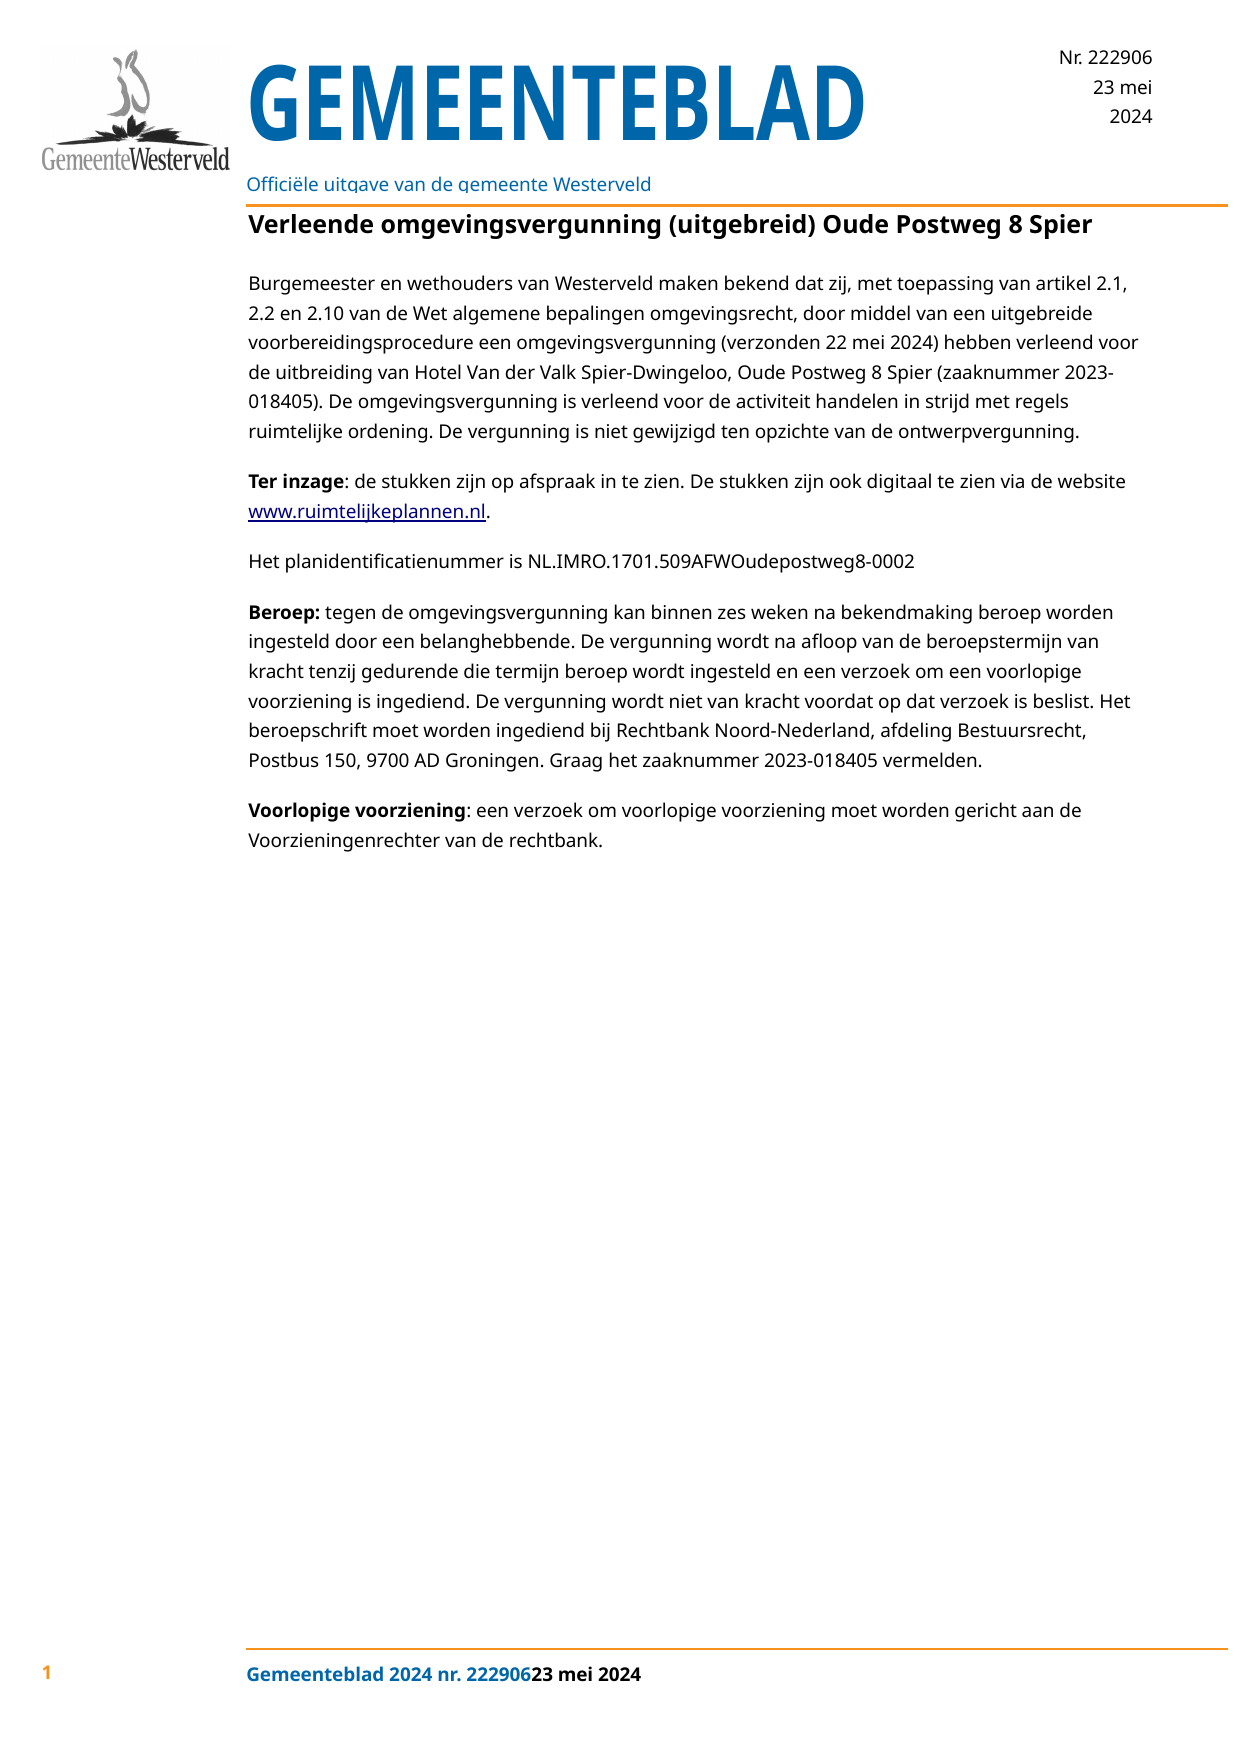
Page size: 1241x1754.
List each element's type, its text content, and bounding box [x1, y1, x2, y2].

text Burgemeester en wethouders van Westerveld maken bekend dat zij, met toepassing van artikel 2.1, 2.2 en 2.10 van de Wet algemene bepalingen omgevingsrecht, door middel van een uitgebreide voorbereidingsprocedure een omgevingsvergunning (verzonden 22 mei 2024) hebben verleend voor de uitbreiding van Hotel Van der Valk Spier-Dwingeloo, Oude Postweg 8 Spier (zaaknummer 2023-018405). De omgevingsvergunning is verleend voor de activiteit handelen in strijd met regels ruimtelijke ordening. De vergunning is niet gewijzigd ten opzichte van de ontwerpvergunning. [248, 270, 1152, 444]
picture [41, 47, 231, 172]
text Ter inzage: de stukken zijn op afspraak in te zien. De stukken zijn ook digitaal te zien via de website www.ruimtelijkeplannen.nl. [248, 469, 1152, 524]
text Voorlopige voorziening: een verzoek om voorlopige voorziening moet worden gericht aan de Voorzieningenrechter van de rechtbank. [248, 797, 1152, 853]
text Beroep: tegen de omgevingsvergunning kan binnen zes weken na bekendmaking beroep worden ingesteld door een belanghebbende. De vergunning wordt na afloop van de beroepstermijn van kracht tenzij gedurende die termijn beroep wordt ingesteld en een verzoek om een voorlopige voorziening is ingediend. De vergunning wordt niet van kracht voordat op dat verzoek is beslist. Het beroepschrift moet worden ingediend bij Rechtbank Noord-Nederland, afdeling Bestuursrecht, Postbus 150, 9700 AD Groningen. Graag het zaaknummer 2023-018405 vermelden. [248, 599, 1152, 773]
text Verleende omgevingsvergunning (uitgebreid) Oude Postweg 8 Spier [248, 207, 1152, 241]
text Het planidentificatienummer is NL.IMRO.1701.509AFWOudepostweg8-0002 [248, 549, 1152, 574]
